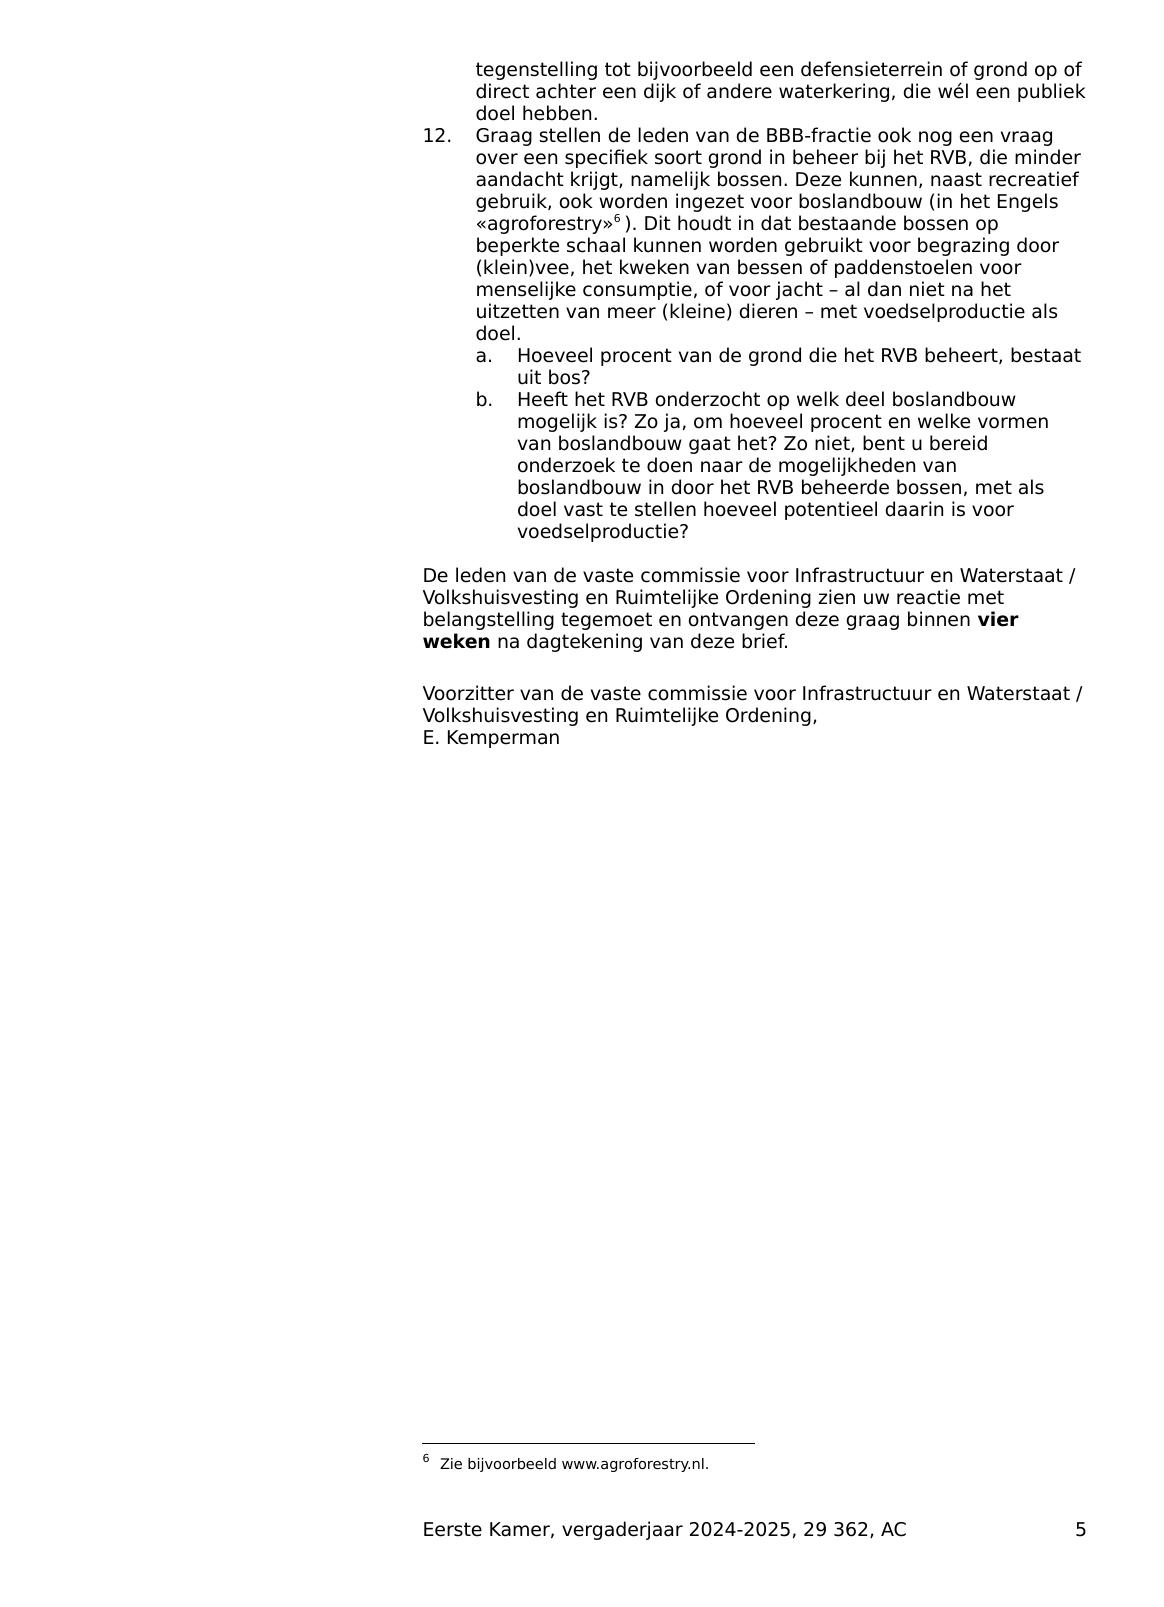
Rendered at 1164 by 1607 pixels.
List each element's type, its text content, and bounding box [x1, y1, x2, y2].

text b. Heeft het RVB onderzocht op welk deel boslandbouw mogelijk is? Zo ja, om hoeveel procent en welke vormen van boslandbouw gaat het? Zo niet, bent u bereid onderzoek te doen naar de mogelijkheden van boslandbouw in door het RVB beheerde bossen, met als doel vast te stellen hoeveel potentieel daarin is voor voedselproductie? [475, 389, 1087, 543]
text Zie bijvoorbeeld www.agroforestry.nl. [422, 1452, 1087, 1474]
text tegenstelling tot bijvoorbeeld een defensieterrein of grond op of direct achter een dijk of andere waterkering, die wél een publiek doel hebben. [475, 59, 1087, 125]
text a. Hoeveel procent van de grond die het RVB beheert, bestaat uit bos? [475, 345, 1087, 389]
text De leden van de vaste commissie voor Infrastructuur en Waterstaat / Volkshuisvesting en Ruimtelijke Ordening zien uw reactie met belangstelling tegemoet en ontvangen deze graag binnen vier weken na dagtekening van deze brief. [422, 565, 1087, 653]
text 12. Graag stellen de leden van de BBB-fractie ook nog een vraag over een specifiek soort grond in beheer bij het RVB, die minder aandacht krijgt, namelijk bossen. Deze kunnen, naast recreatief gebruik, ook worden ingezet voor boslandbouw (in het Engels «agroforestry»). Dit houdt in dat bestaande bossen op beperkte schaal kunnen worden gebruikt voor begrazing door (klein)vee, het kweken van bessen of paddenstoelen voor menselijke consumptie, of voor jacht – al dan niet na het uitzetten van meer (kleine) dieren – met voedselproductie als doel. [422, 125, 1087, 345]
text Voorzitter van de vaste commissie voor Infrastructuur en Waterstaat / Volkshuisvesting en Ruimtelijke Ordening, E. Kemperman [422, 683, 1087, 749]
